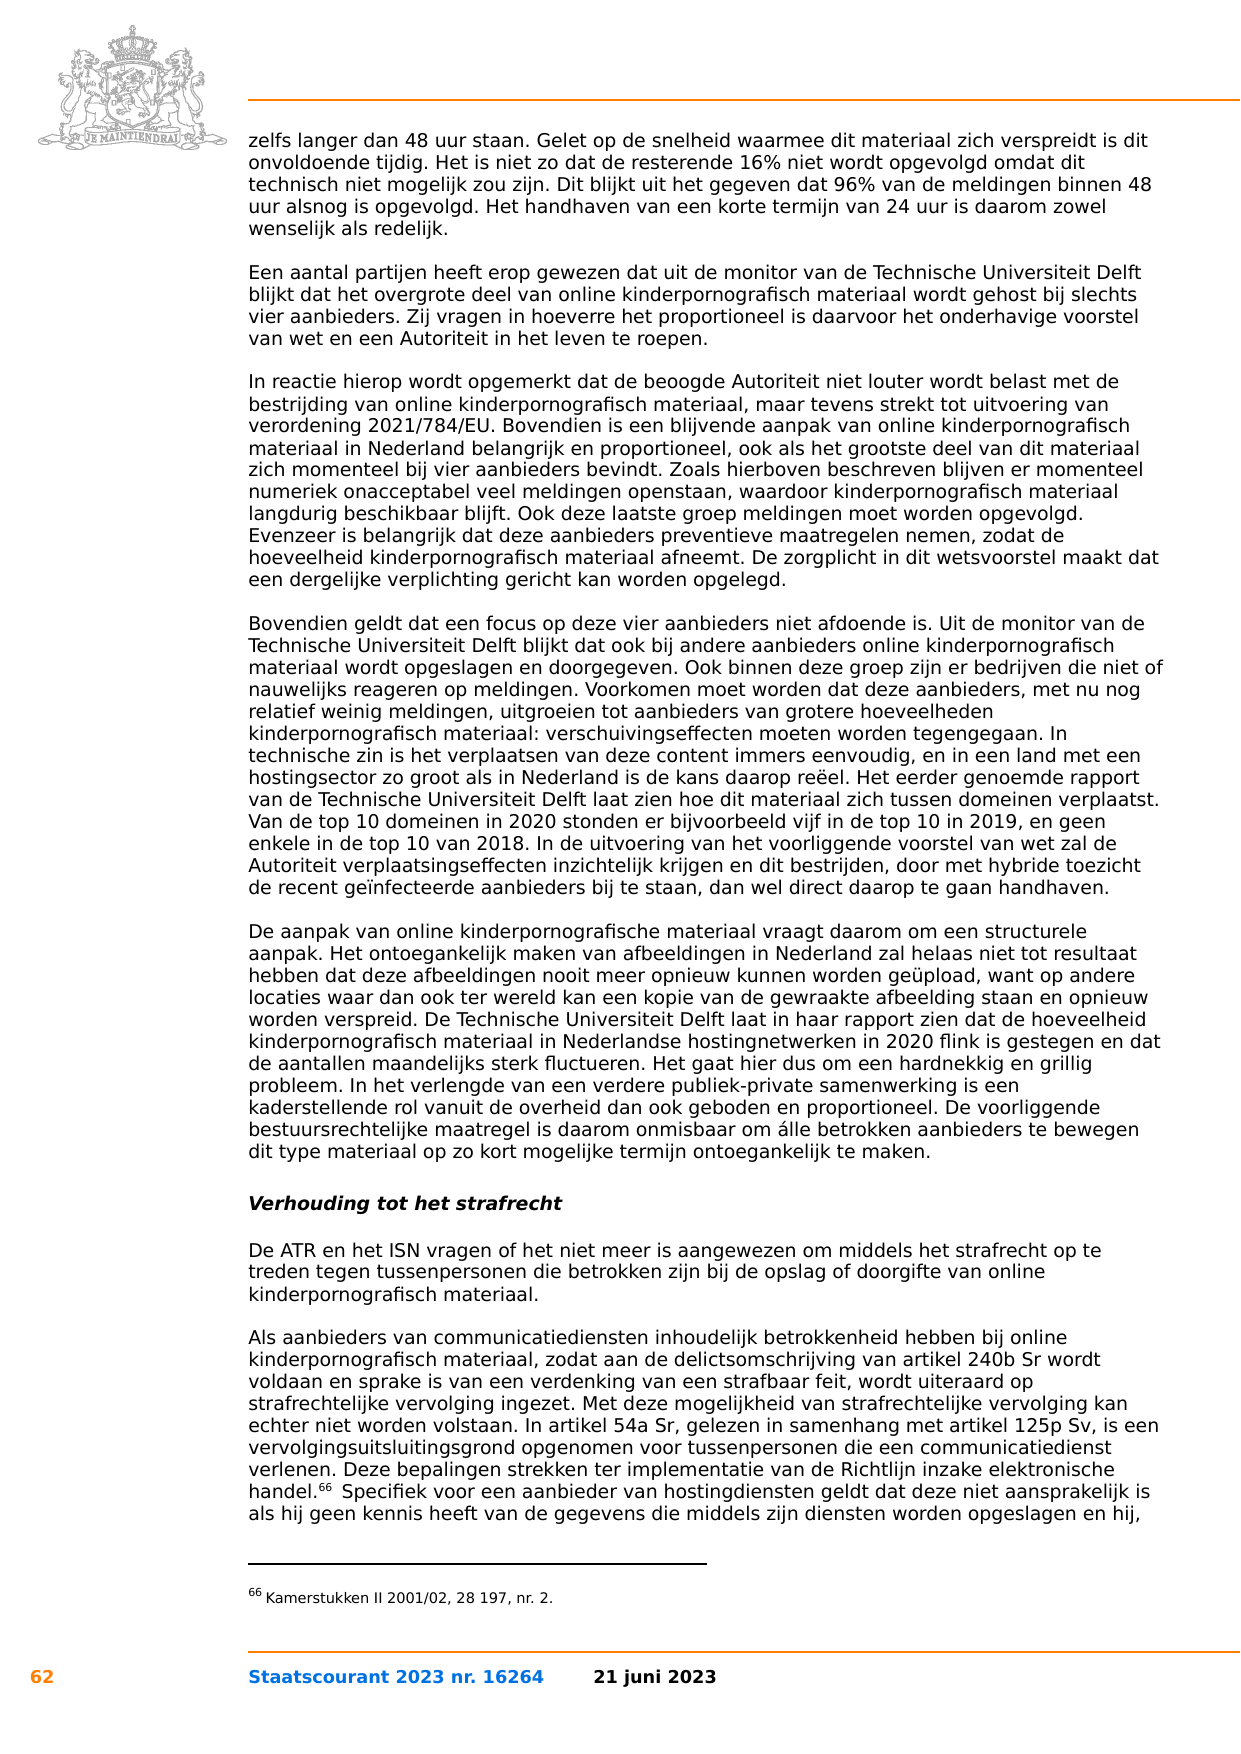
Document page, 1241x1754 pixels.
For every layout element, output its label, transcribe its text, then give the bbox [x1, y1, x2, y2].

text De ATR en het ISN vragen of het niet meer is aangewezen om middels het strafrecht op te treden tegen tussenpersonen die betrokken zijn bij de opslag of doorgifte van online kinderpornografisch materiaal. [248, 1239, 1163, 1305]
text Kamerstukken II 2001/02, 28 197, nr. 2. [248, 1586, 1163, 1608]
subtitle Verhouding tot het strafrecht [248, 1192, 1163, 1214]
text De aanpak van online kinderpornografische materiaal vraagt daarom om een structurele aanpak. Het ontoegankelijk maken van afbeeldingen in Nederland zal helaas niet tot resultaat hebben dat deze afbeeldingen nooit meer opnieuw kunnen worden geüpload, want op andere locaties waar dan ook ter wereld kan een kopie van de gewraakte afbeelding staan en opnieuw worden verspreid. De Technische Universiteit Delft laat in haar rapport zien dat de hoeveelheid kinderpornografisch materiaal in Nederlandse hostingnetwerken in 2020 flink is gestegen en dat de aantallen maandelijks sterk fluctueren. Het gaat hier dus om een hardnekkig en grillig probleem. In het verlengde van een verdere publiek-private samenwerking is een kaderstellende rol vanuit de overheid dan ook geboden en proportioneel. De voorliggende bestuursrechtelijke maatregel is daarom onmisbaar om álle betrokken aanbieders te bewegen dit type materiaal op zo kort mogelijke termijn ontoegankelijk te maken. [248, 921, 1163, 1162]
text Een aantal partijen heeft erop gewezen dat uit de monitor van de Technische Universiteit Delft blijkt dat het overgrote deel van online kinderpornografisch materiaal wordt gehost bij slechts vier aanbieders. Zij vragen in hoeverre het proportioneel is daarvoor het onderhavige voorstel van wet en een Autoriteit in het leven te roepen. [248, 262, 1163, 349]
picture [38, 25, 227, 150]
text Als aanbieders van communicatiediensten inhoudelijk betrokkenheid hebben bij online kinderpornografisch materiaal, zodat aan de delictsomschrijving van artikel 240b Sr wordt voldaan en sprake is van een verdenking van een strafbaar feit, wordt uiteraard op strafrechtelijke vervolging ingezet. Met deze mogelijkheid van strafrechtelijke vervolging kan echter niet worden volstaan. In artikel 54a Sr, gelezen in samenhang met artikel 125p Sv, is een vervolgingsuitsluitingsgrond opgenomen voor tussenpersonen die een communicatiedienst verlenen. Deze bepalingen strekken ter implementatie van de Richtlijn inzake elektronische handel. Specifiek voor een aanbieder van hostingdiensten geldt dat deze niet aansprakelijk is als hij geen kennis heeft van de gegevens die middels zijn diensten worden opgeslagen en hij, [248, 1327, 1163, 1525]
text Bovendien geldt dat een focus op deze vier aanbieders niet afdoende is. Uit de monitor van de Technische Universiteit Delft blijkt dat ook bij andere aanbieders online kinderpornografisch materiaal wordt opgeslagen en doorgegeven. Ook binnen deze groep zijn er bedrijven die niet of nauwelijks reageren op meldingen. Voorkomen moet worden dat deze aanbieders, met nu nog relatief weinig meldingen, uitgroeien tot aanbieders van grotere hoeveelheden kinderpornografisch materiaal: verschuivingseffecten moeten worden tegengegaan. In technische zin is het verplaatsen van deze content immers eenvoudig, en in een land met een hostingsector zo groot als in Nederland is de kans daarop reëel. Het eerder genoemde rapport van de Technische Universiteit Delft laat zien hoe dit materiaal zich tussen domeinen verplaatst. Van de top 10 domeinen in 2020 stonden er bijvoorbeeld vijf in de top 10 in 2019, en geen enkele in de top 10 van 2018. In de uitvoering van het voorliggende voorstel van wet zal de Autoriteit verplaatsingseffecten inzichtelijk krijgen en dit bestrijden, door met hybride toezicht de recent geïnfecteerde aanbieders bij te staan, dan wel direct daarop te gaan handhaven. [248, 613, 1163, 899]
text zelfs langer dan 48 uur staan. Gelet op de snelheid waarmee dit materiaal zich verspreidt is dit onvoldoende tijdig. Het is niet zo dat de resterende 16% niet wordt opgevolgd omdat dit technisch niet mogelijk zou zijn. Dit blijkt uit het gegeven dat 96% van de meldingen binnen 48 uur alsnog is opgevolgd. Het handhaven van een korte termijn van 24 uur is daarom zowel wenselijk als redelijk. [248, 130, 1163, 240]
text In reactie hierop wordt opgemerkt dat de beoogde Autoriteit niet louter wordt belast met de bestrijding van online kinderpornografisch materiaal, maar tevens strekt tot uitvoering van verordening 2021/784/EU. Bovendien is een blijvende aanpak van online kinderpornografisch materiaal in Nederland belangrijk en proportioneel, ook als het grootste deel van dit materiaal zich momenteel bij vier aanbieders bevindt. Zoals hierboven beschreven blijven er momenteel numeriek onacceptabel veel meldingen openstaan, waardoor kinderpornografisch materiaal langdurig beschikbaar blijft. Ook deze laatste groep meldingen moet worden opgevolgd. Evenzeer is belangrijk dat deze aanbieders preventieve maatregelen nemen, zodat de hoeveelheid kinderpornografisch materiaal afneemt. De zorgplicht in dit wetsvoorstel maakt dat een dergelijke verplichting gericht kan worden opgelegd. [248, 371, 1163, 591]
